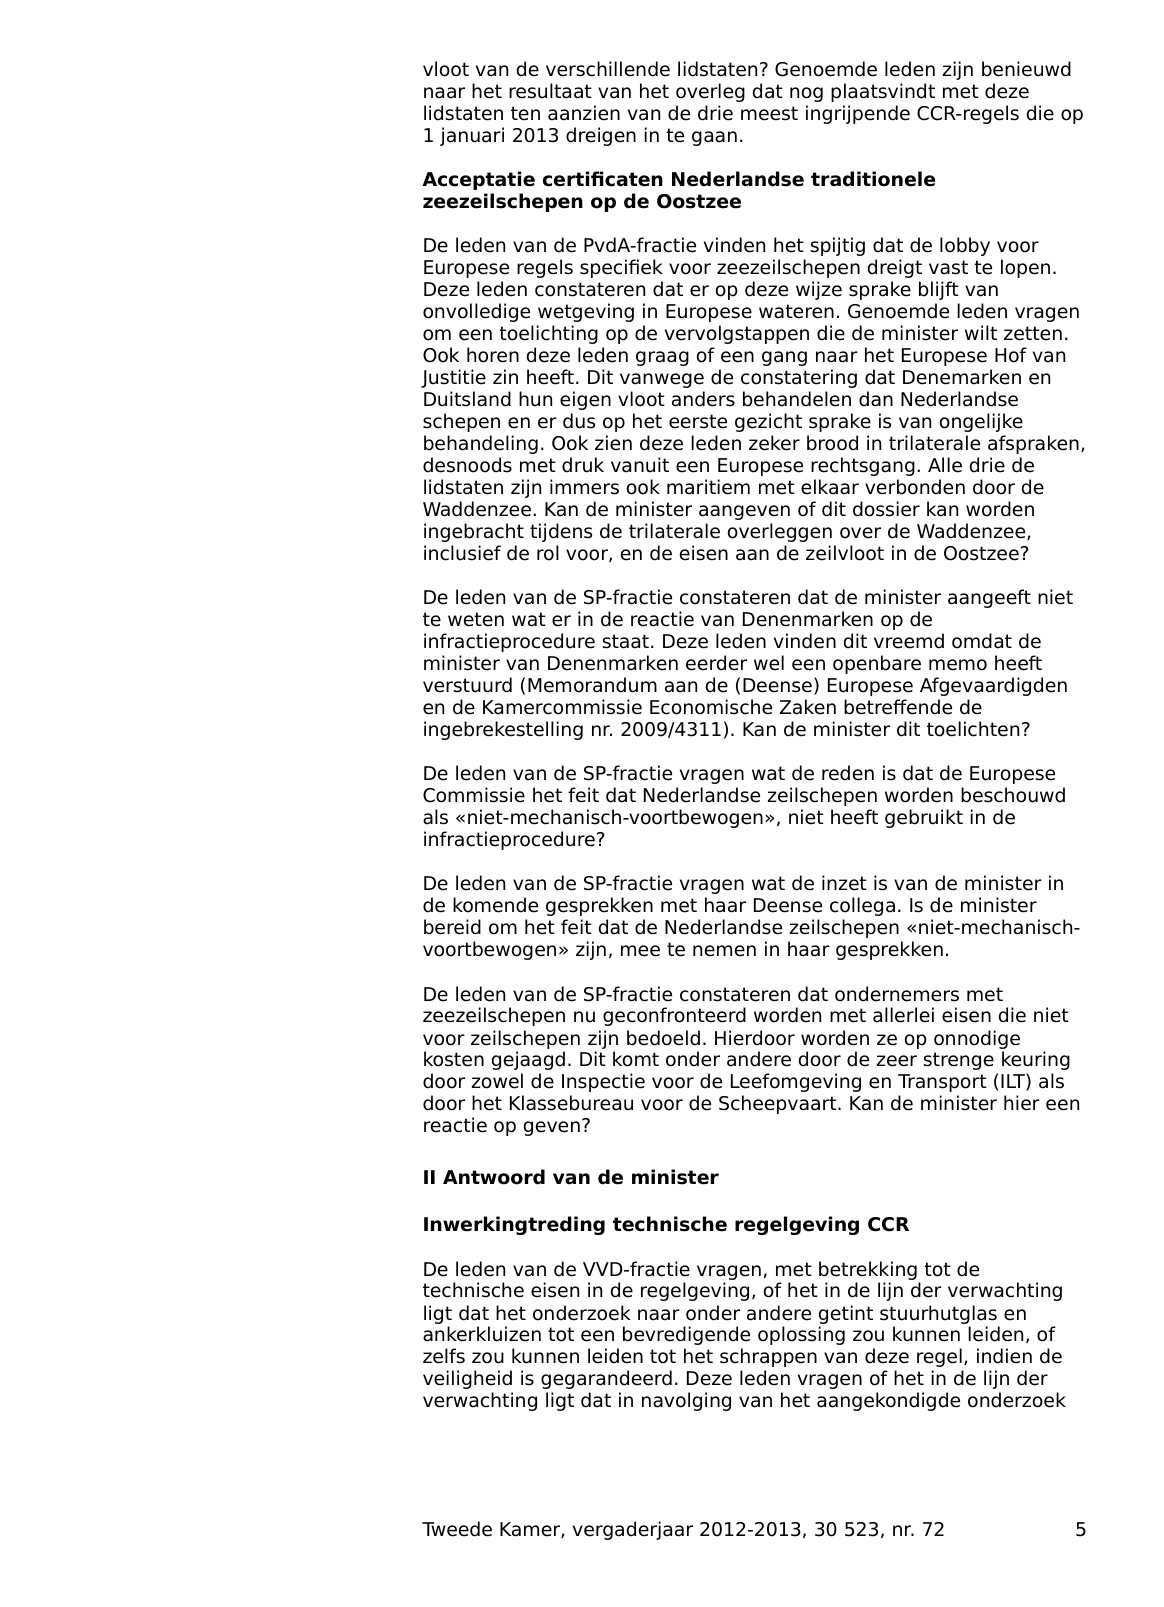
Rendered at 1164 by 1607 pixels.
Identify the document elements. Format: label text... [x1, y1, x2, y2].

subtitle Inwerkingtreding technische regelgeving CCR [422, 1214, 1087, 1236]
subtitle Acceptatie certificaten Nederlandse traditionele zeezeilschepen op de Oostzee [422, 169, 1087, 213]
text De leden van de SP-fractie constateren dat de minister aangeeft niet te weten wat er in de reactie van Denenmarken op de infractieprocedure staat. Deze leden vinden dit vreemd omdat de minister van Denenmarken eerder wel een openbare memo heeft verstuurd (Memorandum aan de (Deense) Europese Afgevaardigden en de Kamercommissie Economische Zaken betreffende de ingebrekestelling nr. 2009/4311). Kan de minister dit toelichten? [422, 587, 1087, 741]
text De leden van de VVD-fractie vragen, met betrekking tot de technische eisen in de regelgeving, of het in de lijn der verwachting ligt dat het onderzoek naar onder andere getint stuurhutglas en ankerkluizen tot een bevredigende oplossing zou kunnen leiden, of zelfs zou kunnen leiden tot het schrappen van deze regel, indien de veiligheid is gegarandeerd. Deze leden vragen of het in de lijn der verwachting ligt dat in navolging van het aangekondigde onderzoek [422, 1258, 1087, 1412]
text De leden van de SP-fractie constateren dat ondernemers met zeezeilschepen nu geconfronteerd worden met allerlei eisen die niet voor zeilschepen zijn bedoeld. Hierdoor worden ze op onnodige kosten gejaagd. Dit komt onder andere door de zeer strenge keuring door zowel de Inspectie voor de Leefomgeving en Transport (ILT) als door het Klassebureau voor de Scheepvaart. Kan de minister hier een reactie op geven? [422, 983, 1087, 1137]
text De leden van de PvdA-fractie vinden het spijtig dat de lobby voor Europese regels specifiek voor zeezeilschepen dreigt vast te lopen. Deze leden constateren dat er op deze wijze sprake blijft van onvolledige wetgeving in Europese wateren. Genoemde leden vragen om een toelichting op de vervolgstappen die de minister wilt zetten. Ook horen deze leden graag of een gang naar het Europese Hof van Justitie zin heeft. Dit vanwege de constatering dat Denemarken en Duitsland hun eigen vloot anders behandelen dan Nederlandse schepen en er dus op het eerste gezicht sprake is van ongelijke behandeling. Ook zien deze leden zeker brood in trilaterale afspraken, desnoods met druk vanuit een Europese rechtsgang. Alle drie de lidstaten zijn immers ook maritiem met elkaar verbonden door de Waddenzee. Kan de minister aangeven of dit dossier kan worden ingebracht tijdens de trilaterale overleggen over de Waddenzee, inclusief de rol voor, en de eisen aan de zeilvloot in de Oostzee? [422, 235, 1087, 565]
text De leden van de SP-fractie vragen wat de reden is dat de Europese Commissie het feit dat Nederlandse zeilschepen worden beschouwd als «niet-mechanisch-voortbewogen», niet heeft gebruikt in de infractieprocedure? [422, 763, 1087, 851]
text De leden van de SP-fractie vragen wat de inzet is van de minister in de komende gesprekken met haar Deense collega. Is de minister bereid om het feit dat de Nederlandse zeilschepen «niet-mechanisch-voortbewogen» zijn, mee te nemen in haar gesprekken. [422, 873, 1087, 961]
text vloot van de verschillende lidstaten? Genoemde leden zijn benieuwd naar het resultaat van het overleg dat nog plaatsvindt met deze lidstaten ten aanzien van de drie meest ingrijpende CCR-regels die op 1 januari 2013 dreigen in te gaan. [422, 59, 1087, 147]
subtitle II Antwoord van de minister [422, 1167, 1087, 1189]
